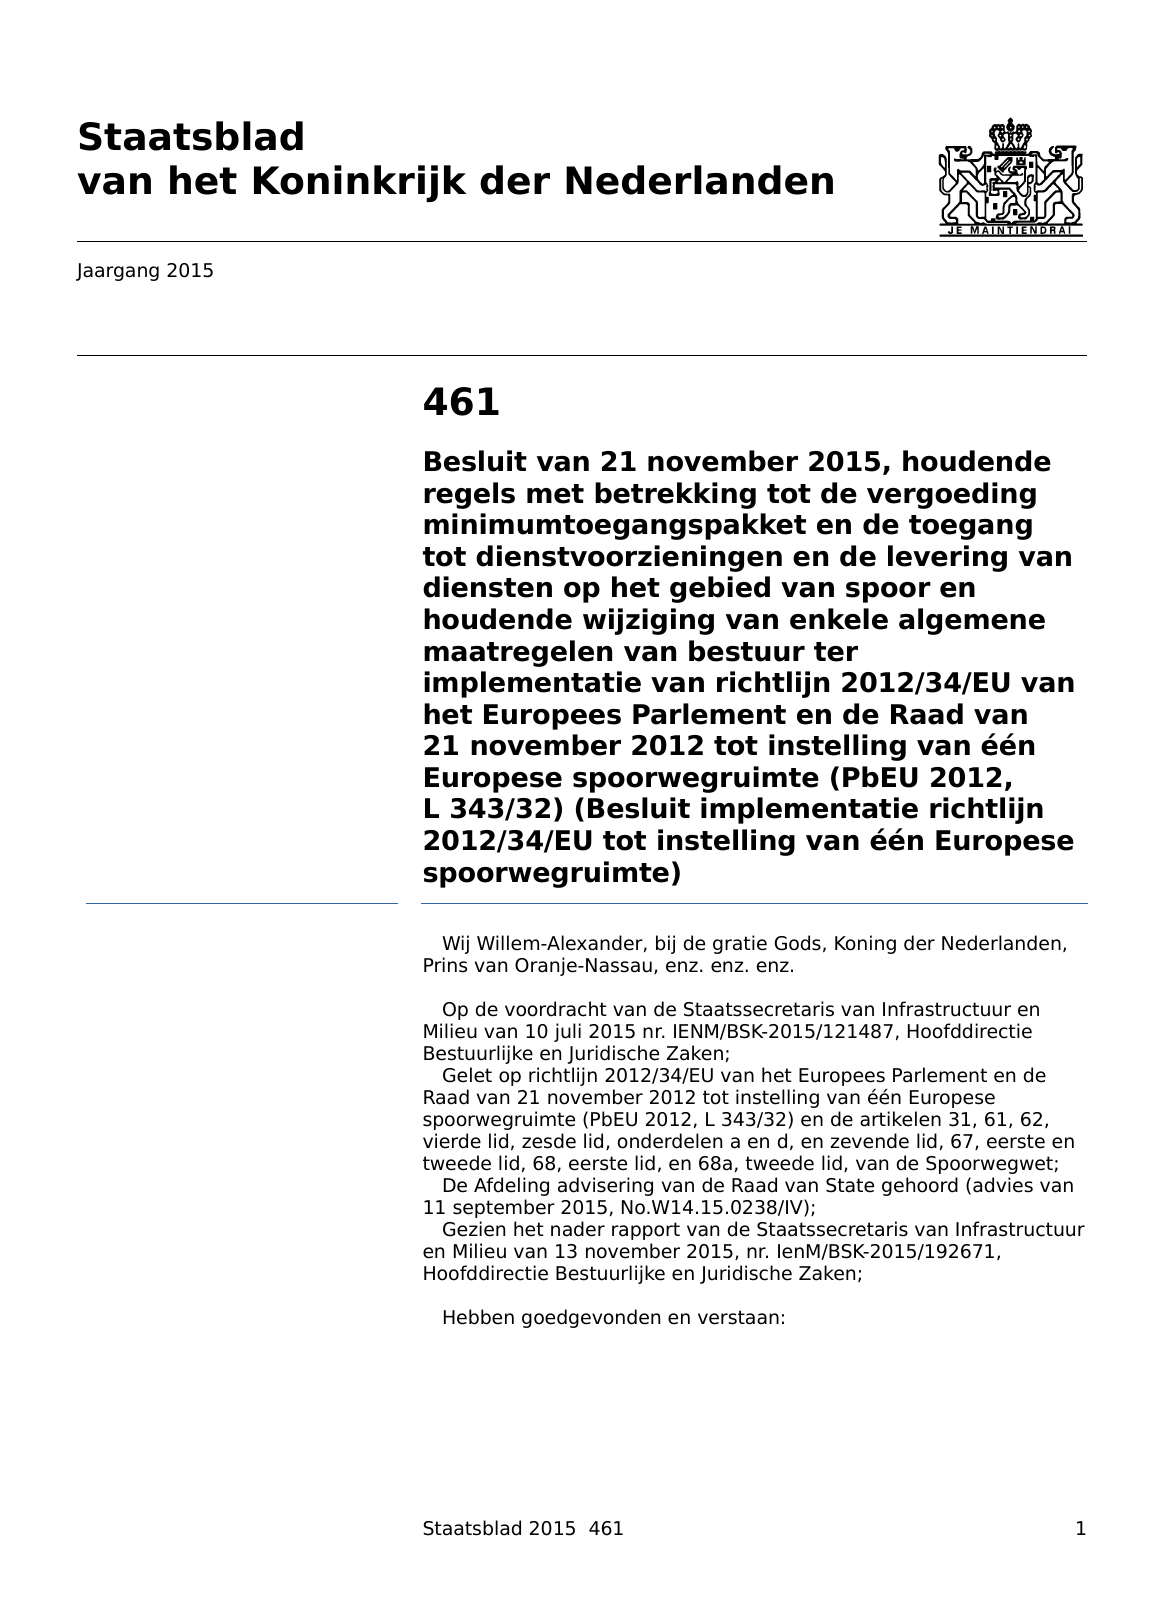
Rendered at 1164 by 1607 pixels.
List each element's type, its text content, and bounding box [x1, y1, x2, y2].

text De Afdeling advisering van de Raad van State gehoord (advies van 11 september 2015, No.W14.15.0238/IV); [422, 1175, 1087, 1219]
table_cell Jaargang 2015 [77, 242, 1087, 355]
table_header [886, 100, 1087, 241]
text Op de voordracht van de Staatssecretaris van Infrastructuur en Milieu van 10 juli 2015 nr. IENM/BSK-2015/121487, Hoofddirectie Bestuurlijke en Juridische Zaken; [422, 999, 1087, 1065]
text Gelet op richtlijn 2012/34/EU van het Europees Parlement en de Raad van 21 november 2012 tot instelling van één Europese spoorwegruimte (PbEU 2012, L 343/32) en de artikelen 31, 61, 62, vierde lid, zesde lid, onderdelen a en d, en zevende lid, 67, eerste en tweede lid, 68, eerste lid, en 68a, tweede lid, van de Spoorwegwet; [422, 1065, 1087, 1175]
text Hebben goedgevonden en verstaan: [422, 1307, 1087, 1329]
text Besluit van 21 november 2015, houdende regels met betrekking tot de vergoeding minimumtoegangspakket en de toegang tot dienstvoorzieningen en de levering van diensten op het gebied van spoor en houdende wijziging van enkele algemene maatregelen van bestuur ter implementatie van richtlijn 2012/34/EU van het Europees Parlement en de Raad van 21 november 2012 tot instelling van één Europese spoorwegruimte (PbEU 2012, L 343/32) (Besluit implementatie richtlijn 2012/34/EU tot instelling van één Europese spoorwegruimte) [422, 447, 1087, 888]
subtitle 461 [422, 381, 1087, 424]
picture [936, 115, 1087, 240]
text Gezien het nader rapport van de Staatssecretaris van Infrastructuur en Milieu van 13 november 2015, nr. IenM/BSK-2015/192671, Hoofddirectie Bestuurlijke en Juridische Zaken; [422, 1219, 1087, 1285]
text Wij Willem-Alexander, bij de gratie Gods, Koning der Nederlanden, Prins van Oranje-Nassau, enz. enz. enz. [422, 933, 1087, 977]
table_header Staatsblad van het Koninkrijk der Nederlanden [77, 100, 886, 241]
